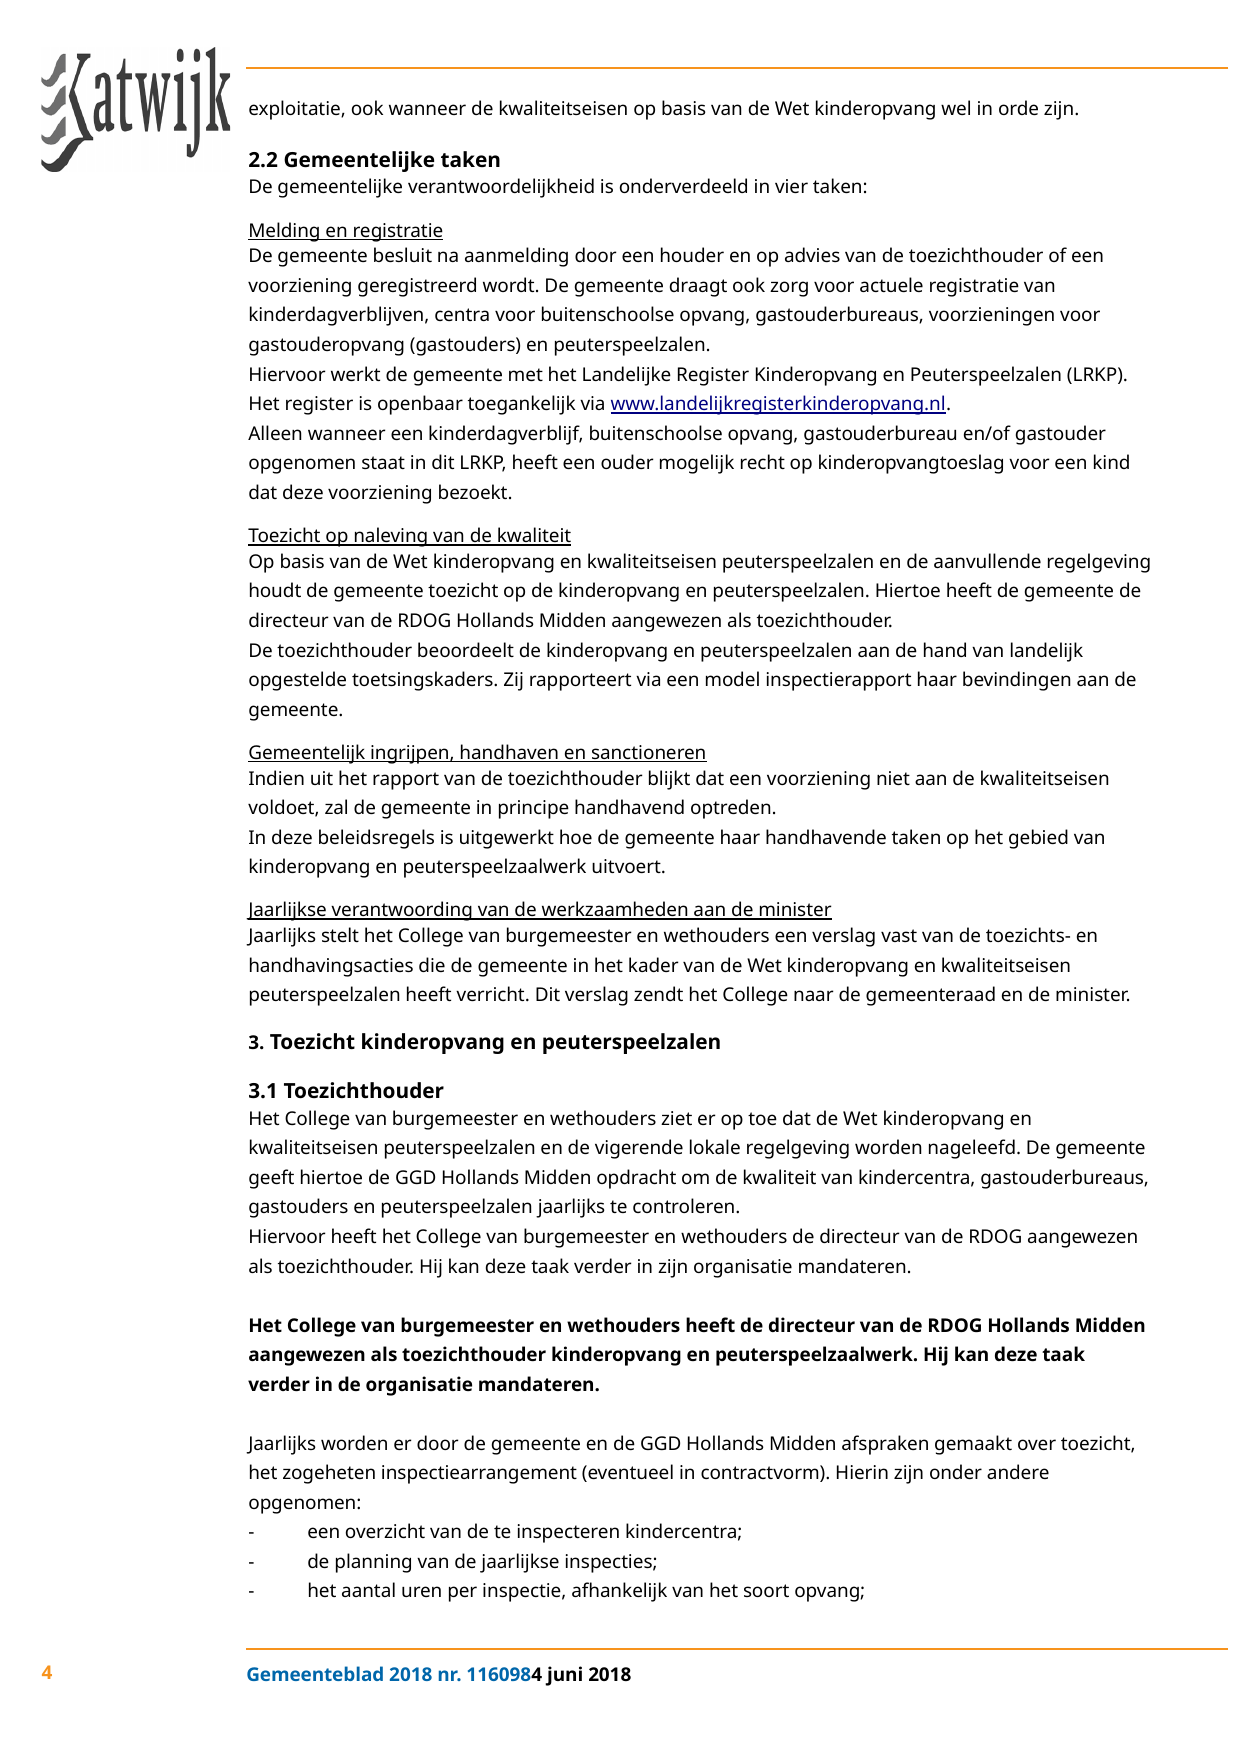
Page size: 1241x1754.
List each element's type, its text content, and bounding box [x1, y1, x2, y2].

text Hiervoor heeft het College van burgemeester en wethouders de directeur van de RDOG aangewezen als toezichthouder. Hij kan deze taak verder in zijn organisatie mandateren. [248, 1223, 1152, 1278]
text Het College van burgemeester en wethouders ziet er op toe dat de Wet kinderopvang en kwaliteitseisen peuterspeelzalen en de vigerende lokale regelgeving worden nageleefd. De gemeente geeft hiertoe de GGD Hollands Midden opdracht om de kwaliteit van kindercentra, gastouderbureaus, gastouders en peuterspeelzalen jaarlijks te controleren. [248, 1105, 1152, 1219]
picture [41, 47, 231, 172]
table_header Het College van burgemeester en wethouders heeft de directeur van de RDOG Hollands Midden aangewezen als toezichthouder kinderopvang en peuterspeelzaalwerk. Hij kan deze taak verder in de organisatie mandateren. [248, 1312, 1152, 1397]
list een overzicht van de te inspecteren kindercentra; [248, 1518, 1152, 1544]
text Melding en registratie [248, 217, 1152, 242]
text 3.1 Toezichthouder [248, 1076, 1152, 1105]
text 2.2 Gemeentelijke taken [248, 145, 1152, 174]
text Jaarlijkse verantwoording van de werkzaamheden aan de minister [248, 897, 1152, 922]
list het aantal uren per inspectie, afhankelijk van het soort opvang; [248, 1578, 1152, 1603]
text De toezichthouder beoordeelt de kinderopvang en peuterspeelzalen aan de hand van landelijk opgestelde toetsingskaders. Zij rapporteert via een model inspectierapport haar bevindingen aan de gemeente. [248, 637, 1152, 722]
text Gemeentelijk ingrijpen, handhaven en sanctioneren [248, 739, 1152, 765]
text De gemeente besluit na aanmelding door een houder en op advies van de toezichthouder of een voorziening geregistreerd wordt. De gemeente draagt ook zorg voor actuele registratie van kinderdagverblijven, centra voor buitenschoolse opvang, gastouderbureaus, voorzieningen voor gastouderopvang (gastouders) en peuterspeelzalen. [248, 242, 1152, 357]
text Alleen wanneer een kinderdagverblijf, buitenschoolse opvang, gastouderbureau en/of gastouder opgenomen staat in dit LRKP, heeft een ouder mogelijk recht op kinderopvangtoeslag voor een kind dat deze voorziening bezoekt. [248, 420, 1152, 505]
text Jaarlijks stelt het College van burgemeester en wethouders een verslag vast van de toezichts- en handhavingsacties die de gemeente in het kader van de Wet kinderopvang en kwaliteitseisen peuterspeelzalen heeft verricht. Dit verslag zendt het College naar de gemeenteraad en de minister. [248, 922, 1152, 1007]
text Hiervoor werkt de gemeente met het Landelijke Register Kinderopvang en Peuterspeelzalen (LRKP). Het register is openbaar toegankelijk via www.landelijkregisterkinderopvang.nl. [248, 361, 1152, 416]
text exploitatie, ook wanneer de kwaliteitseisen op basis van de Wet kinderopvang wel in orde zijn. [248, 95, 1152, 121]
text Toezicht op naleving van de kwaliteit [248, 522, 1152, 548]
text In deze beleidsregels is uitgewerkt hoe de gemeente haar handhavende taken op het gebied van kinderopvang en peuterspeelzaalwerk uitvoert. [248, 824, 1152, 879]
text Jaarlijks worden er door de gemeente en de GGD Hollands Midden afspraken gemaakt over toezicht, het zogeheten inspectiearrangement (eventueel in contractvorm). Hierin zijn onder andere opgenomen: [248, 1430, 1152, 1515]
text De gemeentelijke verantwoordelijkheid is onderverdeeld in vier taken: [248, 174, 1152, 199]
text Op basis van de Wet kinderopvang en kwaliteitseisen peuterspeelzalen en de aanvullende regelgeving houdt de gemeente toezicht op de kinderopvang en peuterspeelzalen. Hiertoe heeft de gemeente de directeur van de RDOG Hollands Midden aangewezen als toezichthouder. [248, 548, 1152, 633]
text 3. Toezicht kinderopvang en peuterspeelzalen [248, 1027, 1152, 1056]
list de planning van de jaarlijkse inspecties; [248, 1548, 1152, 1574]
text Indien uit het rapport van de toezichthouder blijkt dat een voorziening niet aan de kwaliteitseisen voldoet, zal de gemeente in principe handhavend optreden. [248, 765, 1152, 820]
